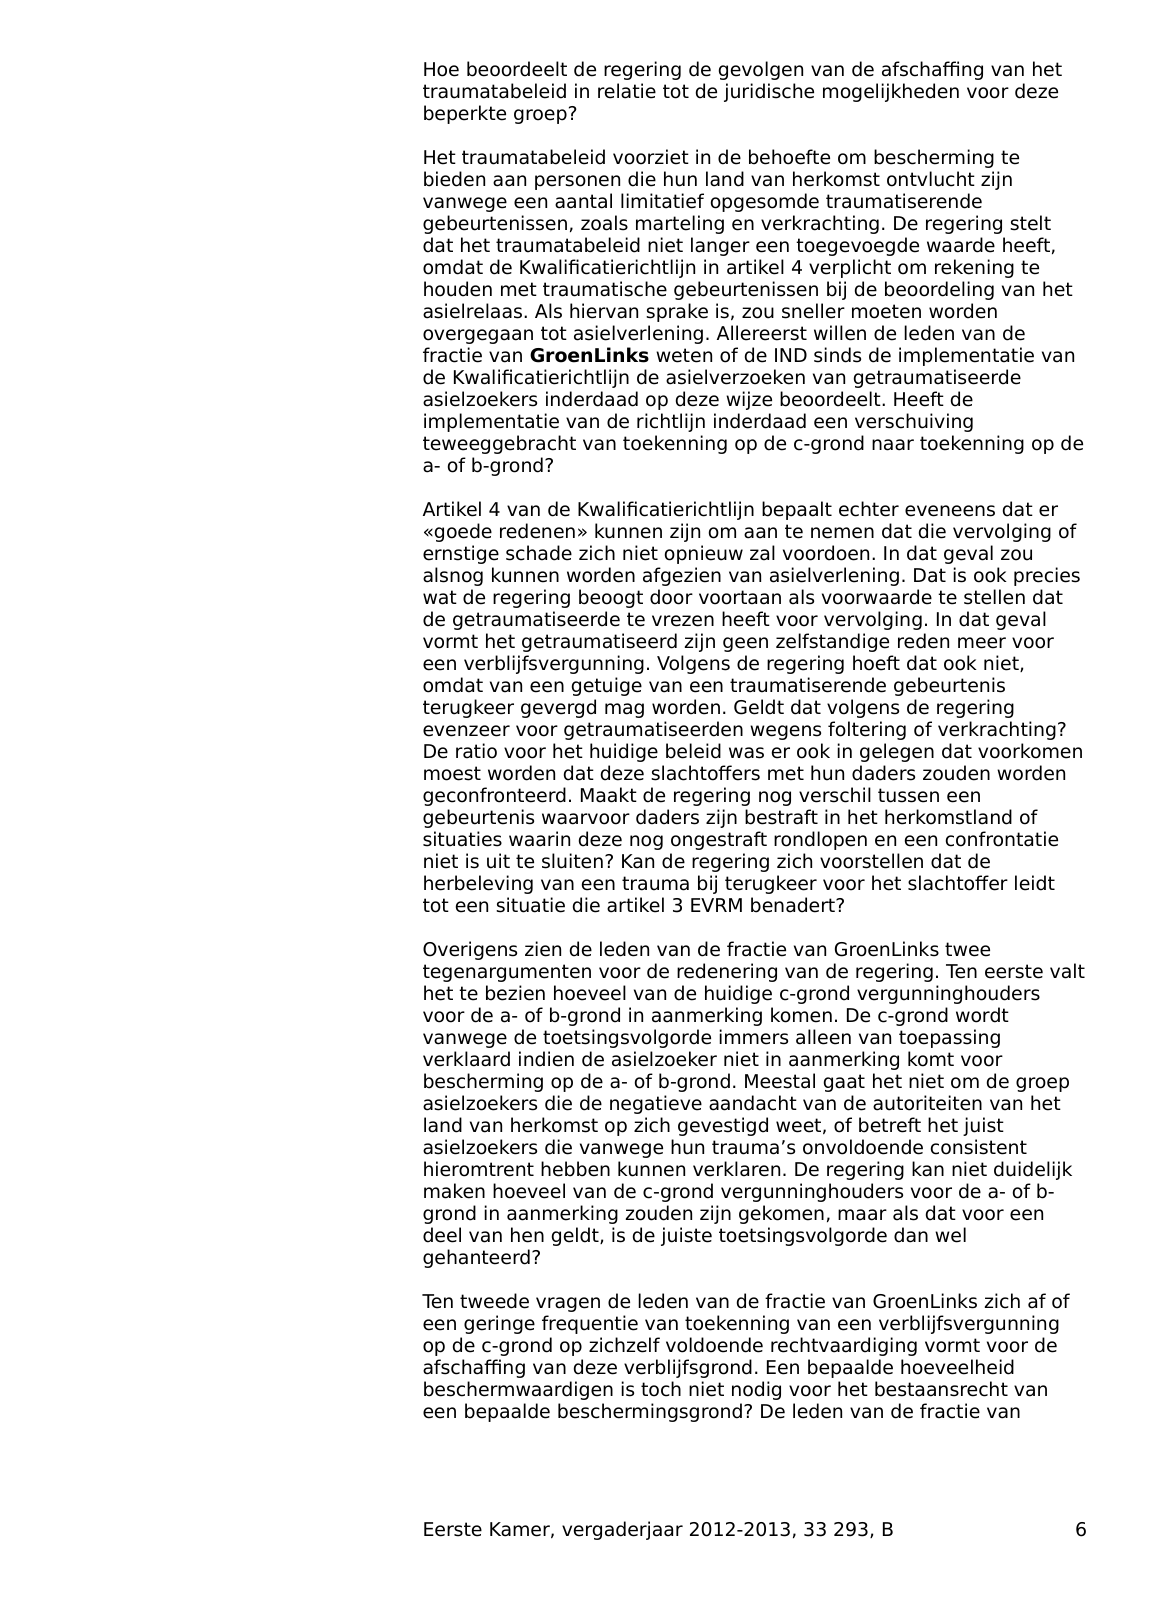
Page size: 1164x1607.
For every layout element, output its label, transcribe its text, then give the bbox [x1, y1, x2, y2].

text Overigens zien de leden van de fractie van GroenLinks twee tegenargumenten voor de redenering van de regering. Ten eerste valt het te bezien hoeveel van de huidige c-grond vergunninghouders voor de a- of b-grond in aanmerking komen. De c-grond wordt vanwege de toetsingsvolgorde immers alleen van toepassing verklaard indien de asielzoeker niet in aanmerking komt voor bescherming op de a- of b-grond. Meestal gaat het niet om de groep asielzoekers die de negatieve aandacht van de autoriteiten van het land van herkomst op zich gevestigd weet, of betreft het juist asielzoekers die vanwege hun trauma’s onvoldoende consistent hieromtrent hebben kunnen verklaren. De regering kan niet duidelijk maken hoeveel van de c-grond vergunninghouders voor de a- of b-grond in aanmerking zouden zijn gekomen, maar als dat voor een deel van hen geldt, is de juiste toetsingsvolgorde dan wel gehanteerd? [422, 939, 1087, 1268]
text Ten tweede vragen de leden van de fractie van GroenLinks zich af of een geringe frequentie van toekenning van een verblijfsvergunning op de c-grond op zichzelf voldoende rechtvaardiging vormt voor de afschaffing van deze verblijfsgrond. Een bepaalde hoeveelheid beschermwaardigen is toch niet nodig voor het bestaansrecht van een bepaalde beschermingsgrond? De leden van de fractie van [422, 1291, 1087, 1423]
text Het traumatabeleid voorziet in de behoefte om bescherming te bieden aan personen die hun land van herkomst ontvlucht zijn vanwege een aantal limitatief opgesomde traumatiserende gebeurtenissen, zoals marteling en verkrachting. De regering stelt dat het traumatabeleid niet langer een toegevoegde waarde heeft, omdat de Kwalificatierichtlijn in artikel 4 verplicht om rekening te houden met traumatische gebeurtenissen bij de beoordeling van het asielrelaas. Als hiervan sprake is, zou sneller moeten worden overgegaan tot asielverlening. Allereerst willen de leden van de fractie van GroenLinks weten of de IND sinds de implementatie van de Kwalificatierichtlijn de asielverzoeken van getraumatiseerde asielzoekers inderdaad op deze wijze beoordeelt. Heeft de implementatie van de richtlijn inderdaad een verschuiving teweeggebracht van toekenning op de c-grond naar toekenning op de a- of b-grond? [422, 147, 1087, 477]
text Artikel 4 van de Kwalificatierichtlijn bepaalt echter eveneens dat er «goede redenen» kunnen zijn om aan te nemen dat die vervolging of ernstige schade zich niet opnieuw zal voordoen. In dat geval zou alsnog kunnen worden afgezien van asielverlening. Dat is ook precies wat de regering beoogt door voortaan als voorwaarde te stellen dat de getraumatiseerde te vrezen heeft voor vervolging. In dat geval vormt het getraumatiseerd zijn geen zelfstandige reden meer voor een verblijfsvergunning. Volgens de regering hoeft dat ook niet, omdat van een getuige van een traumatiserende gebeurtenis terugkeer gevergd mag worden. Geldt dat volgens de regering evenzeer voor getraumatiseerden wegens foltering of verkrachting? De ratio voor het huidige beleid was er ook in gelegen dat voorkomen moest worden dat deze slachtoffers met hun daders zouden worden geconfronteerd. Maakt de regering nog verschil tussen een gebeurtenis waarvoor daders zijn bestraft in het herkomstland of situaties waarin deze nog ongestraft rondlopen en een confrontatie niet is uit te sluiten? Kan de regering zich voorstellen dat de herbeleving van een trauma bij terugkeer voor het slachtoffer leidt tot een situatie die artikel 3 EVRM benadert? [422, 499, 1087, 917]
text Hoe beoordeelt de regering de gevolgen van de afschaffing van het traumatabeleid in relatie tot de juridische mogelijkheden voor deze beperkte groep? [422, 59, 1087, 125]
